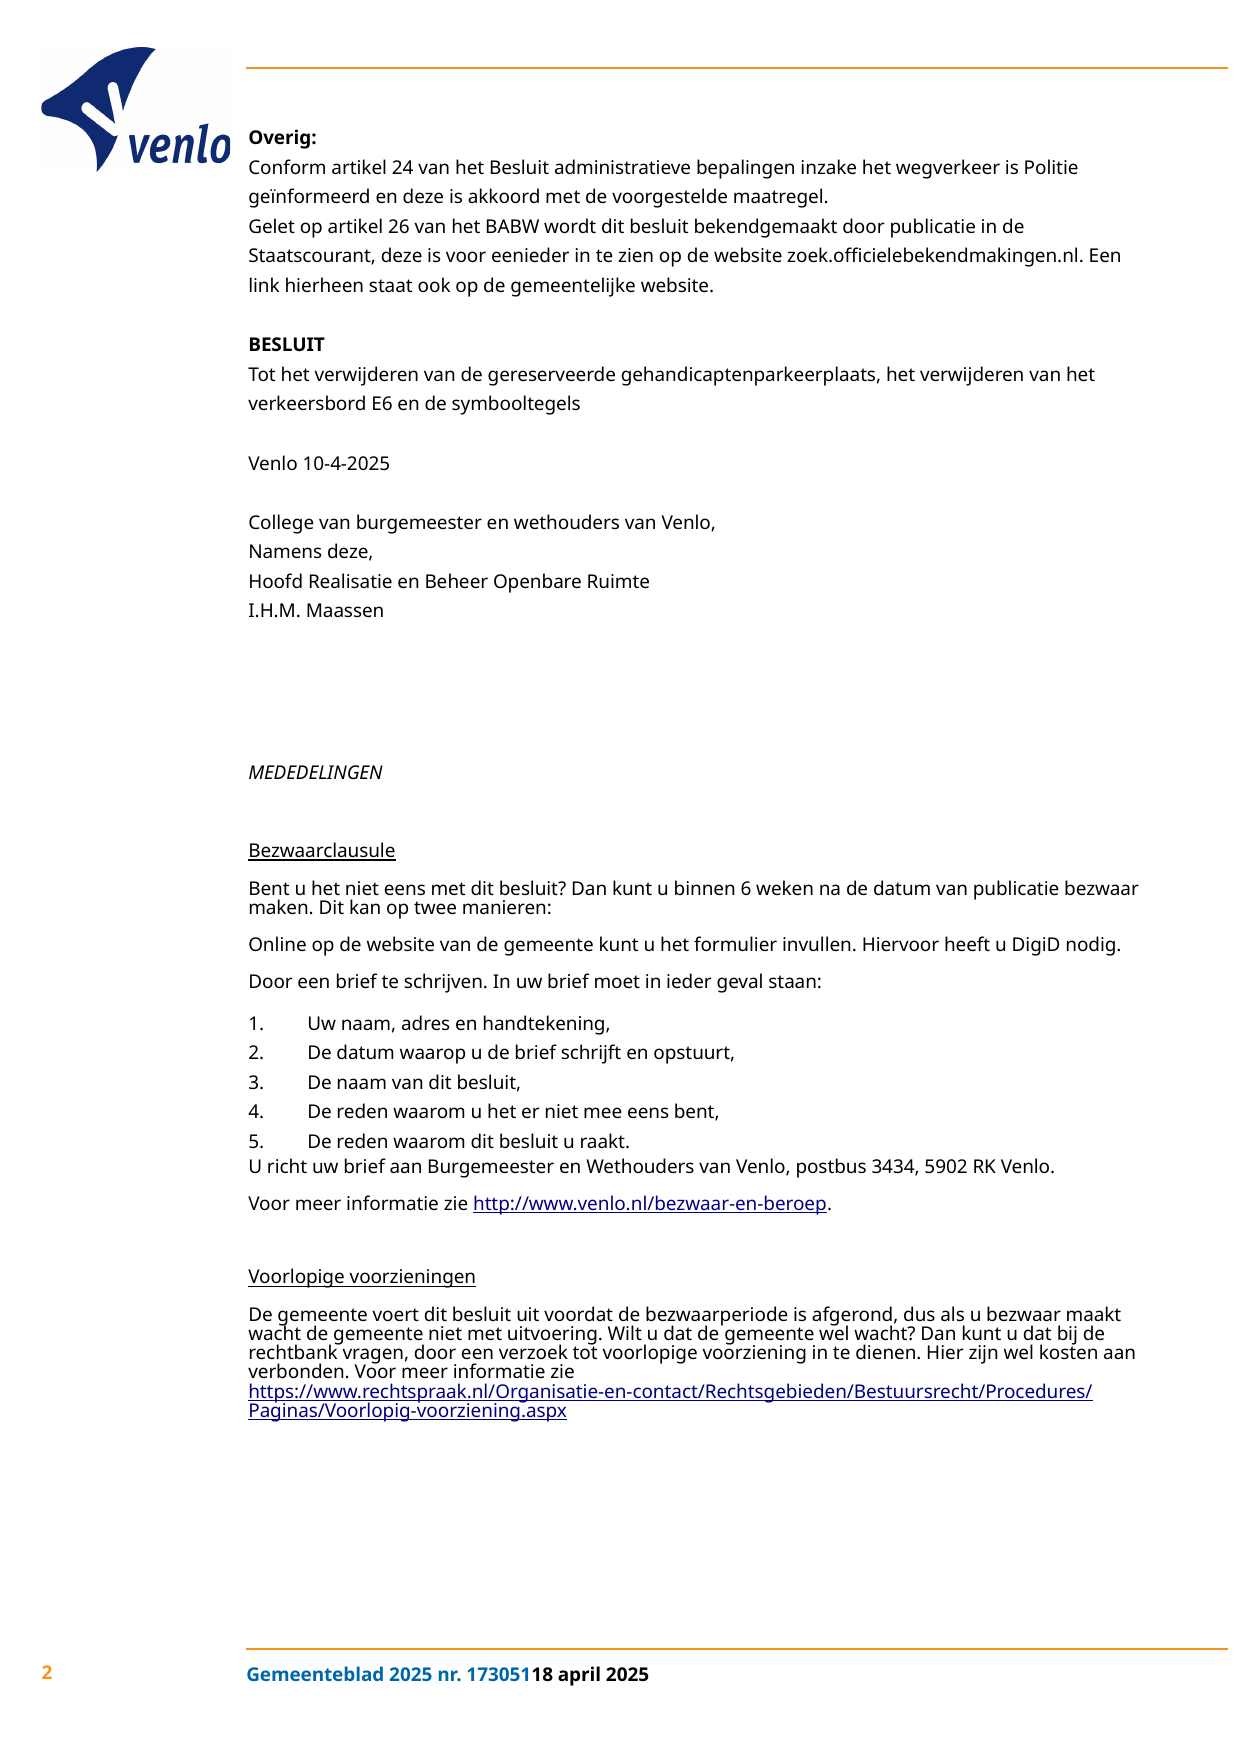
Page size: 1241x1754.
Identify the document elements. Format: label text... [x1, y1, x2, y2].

text Overig: [248, 124, 1152, 150]
text Bezwaarclausule [248, 842, 1152, 862]
text Conform artikel 24 van het Besluit administratieve bepalingen inzake het wegverkeer is Politie geïnformeerd en deze is akkoord met de voorgestelde maatregel. [248, 154, 1152, 209]
text MEDEDELINGEN [248, 759, 1152, 785]
text Bent u het niet eens met dit besluit? Dan kunt u binnen 6 weken na de datum van publicatie bezwaar maken. Dit kan op twee manieren: [248, 879, 1152, 918]
text BESLUIT [248, 331, 1152, 357]
text Hoofd Realisatie en Beheer Openbare Ruimte [248, 568, 1152, 594]
text Gelet op artikel 26 van het BABW wordt dit besluit bekendgemaakt door publicatie in de Staatscourant, deze is voor eenieder in te zien op de website zoek.officielebekendmakingen.nl. Een link hierheen staat ook op de gemeentelijke website. [248, 213, 1152, 298]
list De reden waarom dit besluit u raakt. [248, 1128, 1152, 1154]
text I.H.M. Maassen [248, 598, 1152, 623]
text Voor meer informatie zie http://www.venlo.nl/bezwaar-en-beroep. [248, 1194, 1152, 1214]
text Door een brief te schrijven. In uw brief moet in ieder geval staan: [248, 973, 1152, 992]
list Uw naam, adres en handtekening, [248, 1010, 1152, 1035]
list De datum waarop u de brief schrijft en opstuurt, [248, 1039, 1152, 1065]
text Namens deze, [248, 538, 1152, 564]
list De naam van dit besluit, [248, 1069, 1152, 1094]
text Online op de website van de gemeente kunt u het formulier invullen. Hiervoor heeft u DigiD nodig. [248, 936, 1152, 955]
text Tot het verwijderen van de gereserveerde gehandicaptenparkeerplaats, het verwijderen van het verkeersbord E6 en de symbooltegels [248, 361, 1152, 416]
list De reden waarom u het er niet mee eens bent, [248, 1098, 1152, 1124]
text Venlo 10-4-2025 [248, 450, 1152, 476]
text U richt uw brief aan Burgemeester en Wethouders van Venlo, postbus 3434, 5902 RK Venlo. [248, 1158, 1152, 1177]
picture [41, 47, 231, 172]
text College van burgemeester en wethouders van Venlo, [248, 509, 1152, 535]
text Voorlopige voorzieningen [248, 1268, 1152, 1288]
text De gemeente voert dit besluit uit voordat de bezwaarperiode is afgerond, dus als u bezwaar maakt wacht de gemeente niet met uitvoering. Wilt u dat de gemeente wel wacht? Dan kunt u dat bij de rechtbank vragen, door een verzoek tot voorlopige voorziening in te dienen. Hier zijn wel kosten aan verbonden. Voor meer informatie zie https://www.rechtspraak.nl/Organisatie-en-contact/Rechtsgebieden/Bestuursrecht/Procedures/Paginas/Voorlopig-voorziening.aspx [248, 1306, 1152, 1421]
